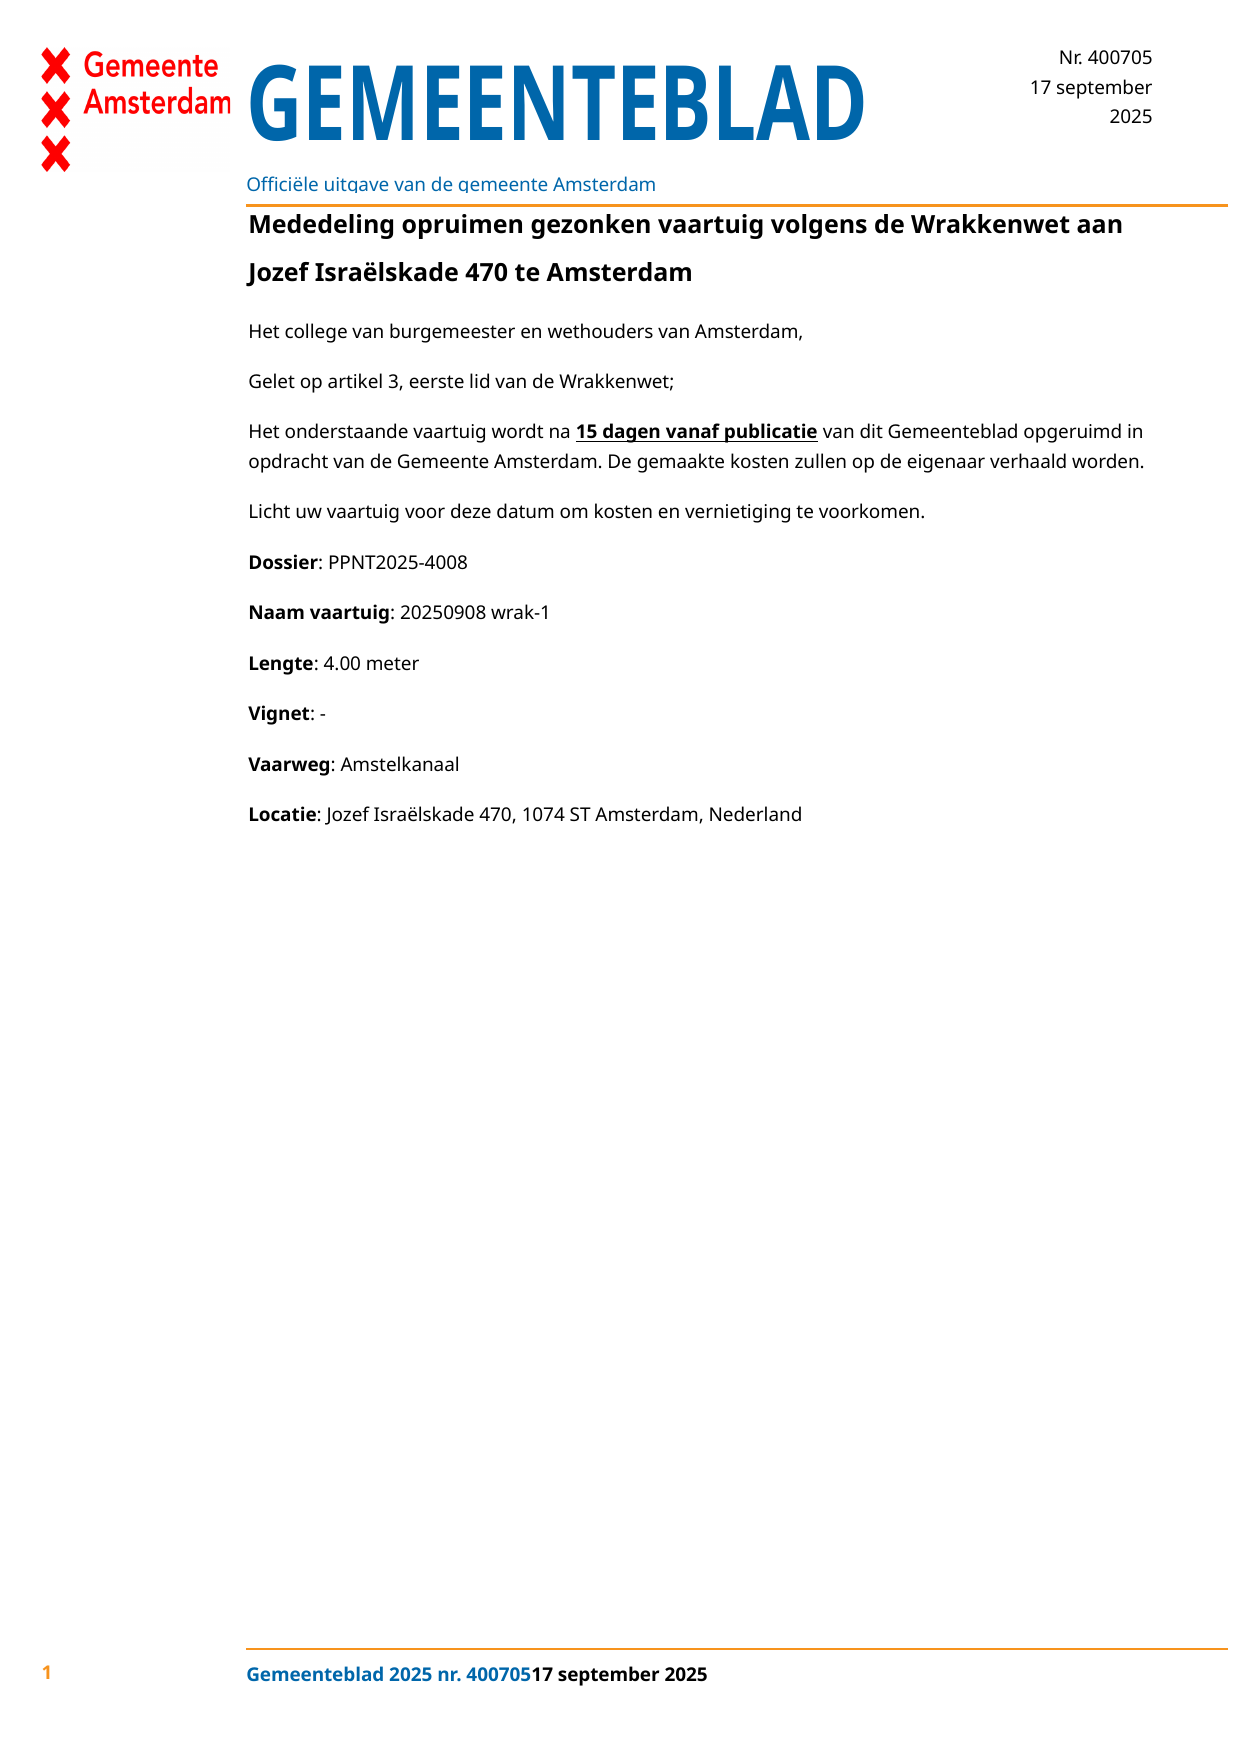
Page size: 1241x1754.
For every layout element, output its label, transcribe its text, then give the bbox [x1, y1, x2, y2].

text Mededeling opruimen gezonken vaartuig volgens de Wrakkenwet aan Jozef Israëlskade 470 te Amsterdam [248, 207, 1152, 288]
text Het college van burgemeester en wethouders van Amsterdam, [248, 318, 1152, 344]
text Locatie: Jozef Israëlskade 470, 1074 ST Amsterdam, Nederland [248, 801, 1152, 827]
text Dossier: PPNT2025-4008 [248, 549, 1152, 575]
text Gelet op artikel 3, eerste lid van de Wrakkenwet; [248, 368, 1152, 394]
text Lengte: 4.00 meter [248, 650, 1152, 676]
text Naam vaartuig: 20250908 wrak-1 [248, 599, 1152, 625]
text Het onderstaande vaartuig wordt na 15 dagen vanaf publicatie van dit Gemeenteblad opgeruimd in opdracht van de Gemeente Amsterdam. De gemaakte kosten zullen op de eigenaar verhaald worden. [248, 419, 1152, 474]
picture [41, 47, 231, 172]
text Vignet: - [248, 700, 1152, 726]
text Vaarweg: Amstelkanaal [248, 751, 1152, 777]
text Licht uw vaartuig voor deze datum om kosten en vernietiging te voorkomen. [248, 499, 1152, 524]
